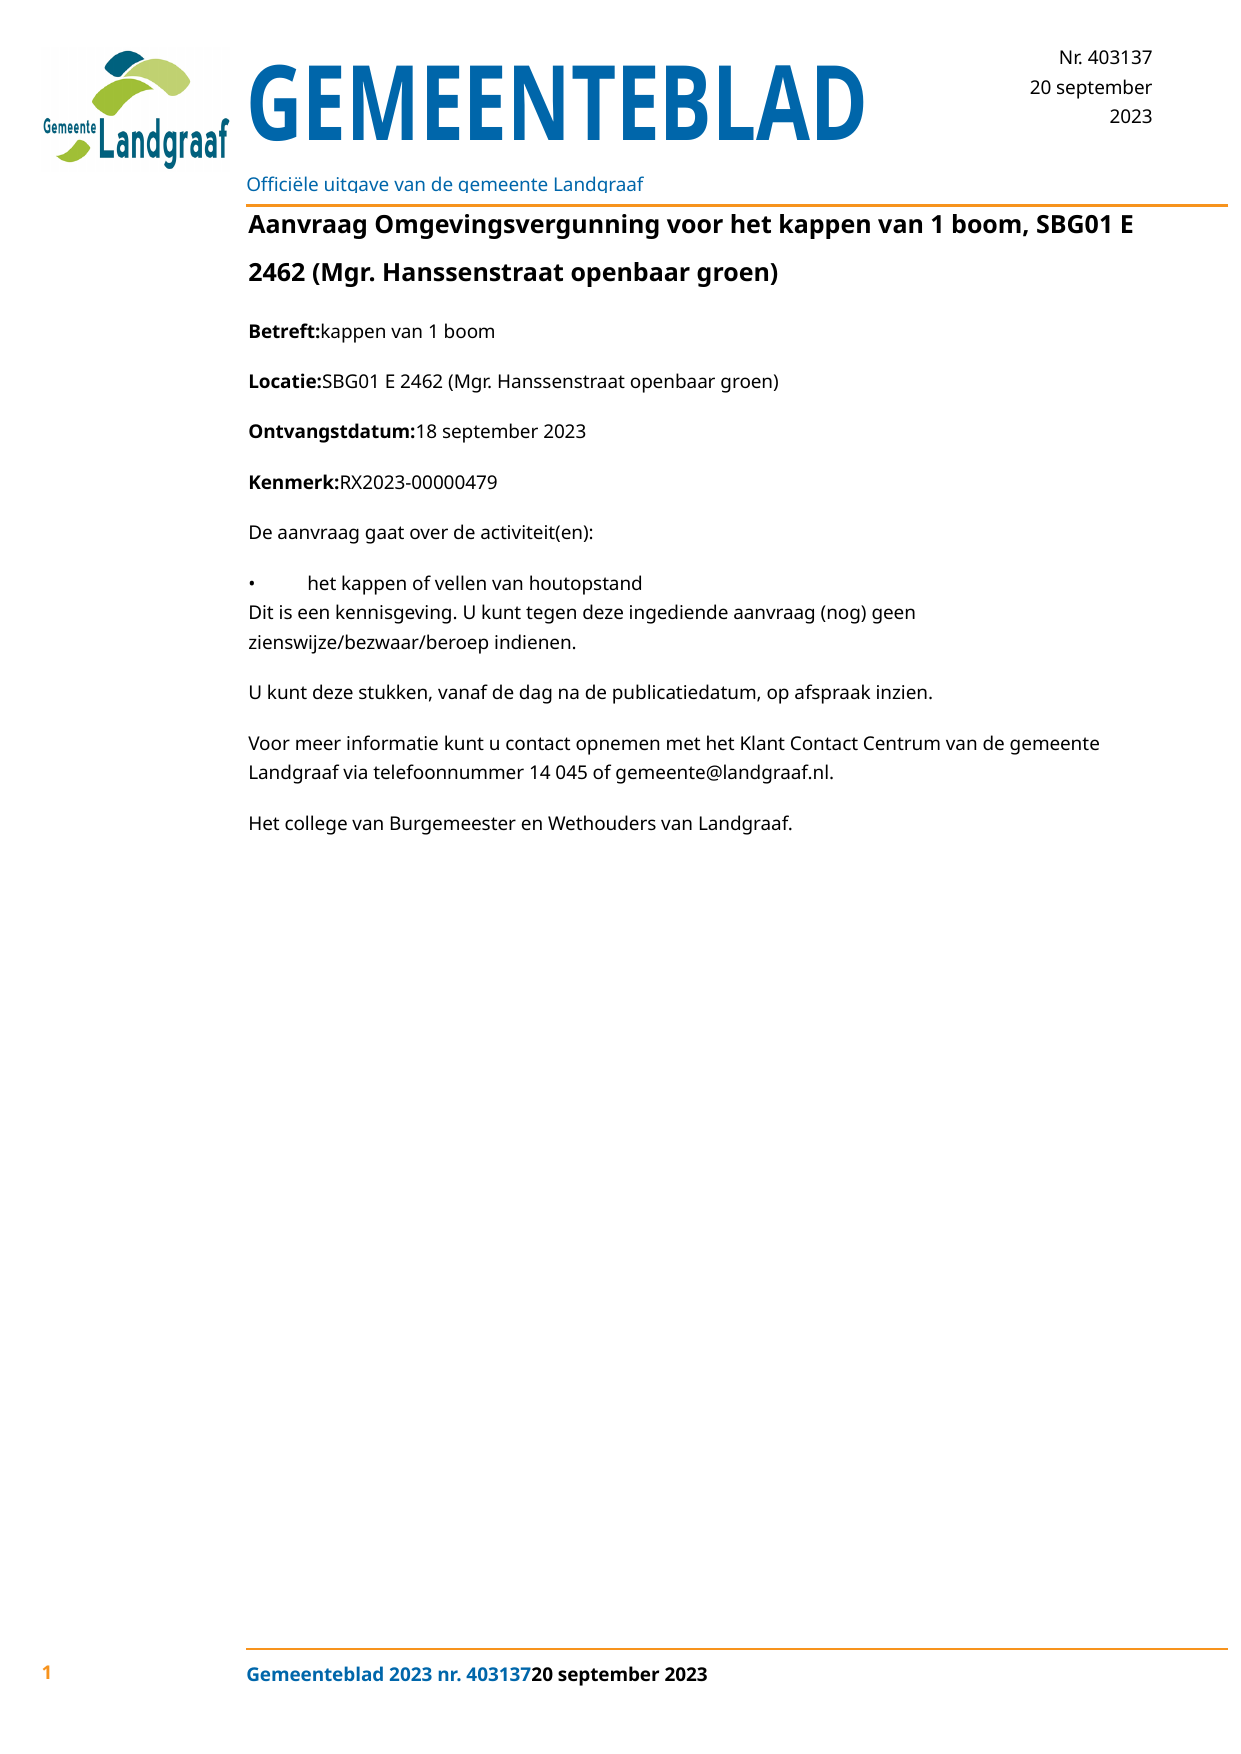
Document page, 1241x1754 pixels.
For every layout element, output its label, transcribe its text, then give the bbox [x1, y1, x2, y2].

text Dit is een kennisgeving. U kunt tegen deze ingediende aanvraag (nog) geen zienswijze/bezwaar/beroep indienen. [248, 599, 1152, 655]
text Ontvangstdatum:18 september 2023 [248, 419, 1152, 444]
text Locatie:SBG01 E 2462 (Mgr. Hanssenstraat openbaar groen) [248, 368, 1152, 394]
text Kenmerk:RX2023-00000479 [248, 469, 1152, 495]
text U kunt deze stukken, vanaf de dag na de publicatiedatum, op afspraak inzien. [248, 679, 1152, 705]
text Voor meer informatie kunt u contact opnemen met het Klant Contact Centrum van de gemeente Landgraaf via telefoonnummer 14 045 of gemeente@landgraaf.nl. [248, 730, 1152, 785]
list het kappen of vellen van houtopstand [248, 570, 1152, 596]
text Het college van Burgemeester en Wethouders van Landgraaf. [248, 810, 1152, 836]
text De aanvraag gaat over de activiteit(en): [248, 519, 1152, 545]
picture [41, 47, 231, 172]
text Betreft:kappen van 1 boom [248, 318, 1152, 344]
text Aanvraag Omgevingsvergunning voor het kappen van 1 boom, SBG01 E 2462 (Mgr. Hanssenstraat openbaar groen) [248, 207, 1152, 288]
